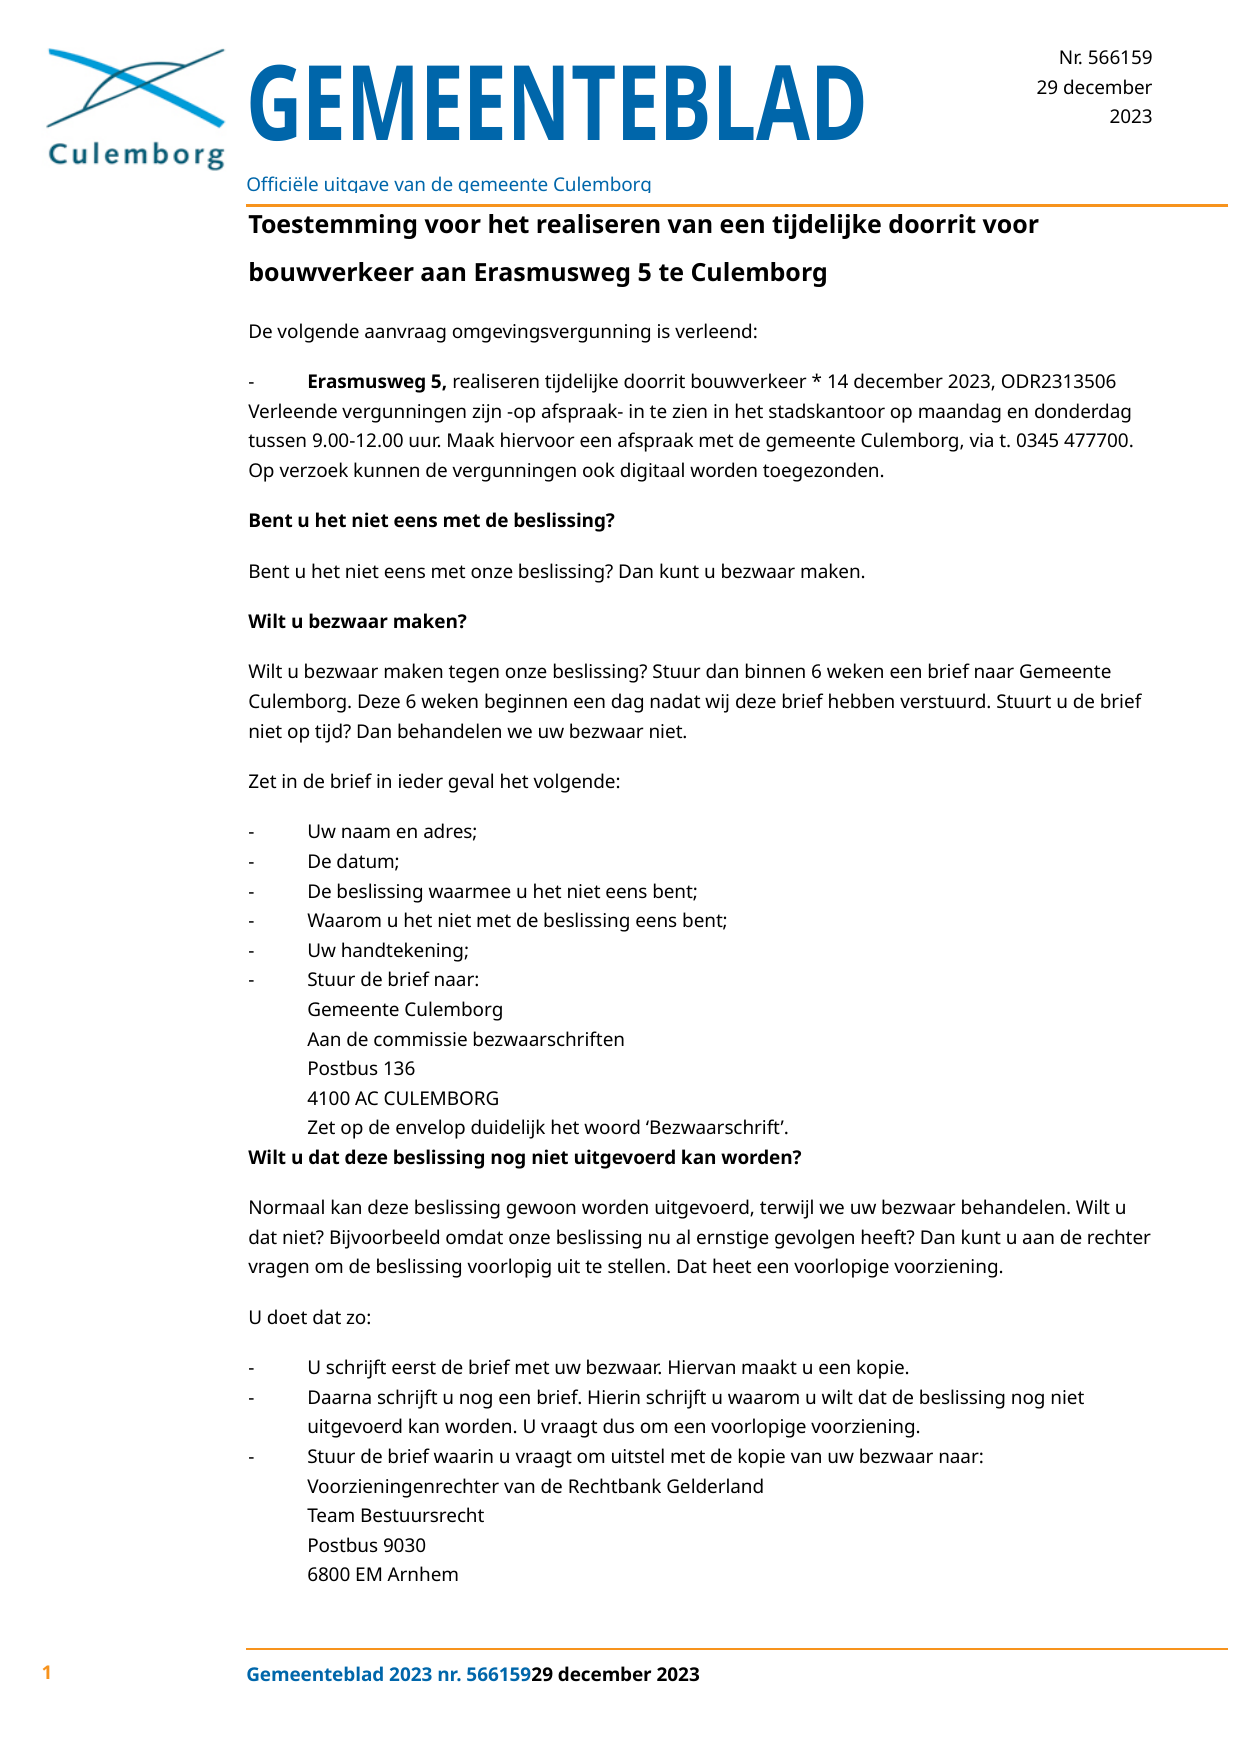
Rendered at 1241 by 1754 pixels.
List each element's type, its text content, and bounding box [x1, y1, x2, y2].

text Wilt u dat deze beslissing nog niet uitgevoerd kan worden? [248, 1144, 1152, 1170]
text Normaal kan deze beslissing gewoon worden uitgevoerd, terwijl we uw bezwaar behandelen. Wilt u dat niet? Bijvoorbeeld omdat onze beslissing nu al ernstige gevolgen heeft? Dan kunt u aan de rechter vragen om de beslissing voorlopig uit te stellen. Dat heet een voorlopige voorziening. [248, 1194, 1152, 1279]
list Postbus 136 [248, 1055, 1152, 1081]
list U schrijft eerst de brief met uw bezwaar. Hiervan maakt u een kopie. [248, 1354, 1152, 1380]
text Toestemming voor het realiseren van een tijdelijke doorrit voor bouwverkeer aan Erasmusweg 5 te Culemborg [248, 207, 1152, 288]
list 4100 AC CULEMBORG [248, 1085, 1152, 1111]
text Verleende vergunningen zijn -op afspraak- in te zien in het stadskantoor op maandag en donderdag tussen 9.00-12.00 uur. Maak hiervoor een afspraak met de gemeente Culemborg, via t. 0345 477700. Op verzoek kunnen de vergunningen ook digitaal worden toegezonden. [248, 398, 1152, 483]
list 6800 EM Arnhem [248, 1562, 1152, 1587]
list Team Bestuursrecht [248, 1502, 1152, 1528]
list Uw naam en adres; [248, 819, 1152, 844]
text U doet dat zo: [248, 1304, 1152, 1330]
picture [41, 47, 231, 172]
list Voorzieningenrechter van de Rechtbank Gelderland [248, 1473, 1152, 1499]
list Waarom u het niet met de beslissing eens bent; [248, 907, 1152, 933]
list Stuur de brief naar: [248, 967, 1152, 992]
text De volgende aanvraag omgevingsvergunning is verleend: [248, 318, 1152, 344]
list Postbus 9030 [248, 1532, 1152, 1558]
text Zet in de brief in ieder geval het volgende: [248, 768, 1152, 794]
list Daarna schrijft u nog een brief. Hierin schrijft u waarom u wilt dat de beslissing nog niet uitgevoerd kan worden. U vraagt dus om een voorlopige voorziening. [248, 1384, 1152, 1439]
list Uw handtekening; [248, 937, 1152, 963]
text Wilt u bezwaar maken tegen onze beslissing? Stuur dan binnen 6 weken een brief naar Gemeente Culemborg. Deze 6 weken beginnen een dag nadat wij deze brief hebben verstuurd. Stuurt u de brief niet op tijd? Dan behandelen we uw bezwaar niet. [248, 659, 1152, 744]
text Bent u het niet eens met onze beslissing? Dan kunt u bezwaar maken. [248, 558, 1152, 584]
list Gemeente Culemborg [248, 996, 1152, 1022]
list De beslissing waarmee u het niet eens bent; [248, 878, 1152, 904]
list De datum; [248, 848, 1152, 874]
list Aan de commissie bezwaarschriften [248, 1026, 1152, 1052]
list Erasmusweg 5, realiseren tijdelijke doorrit bouwverkeer * 14 december 2023, ODR2313506 [248, 368, 1152, 394]
text Wilt u bezwaar maken? [248, 608, 1152, 634]
text Bent u het niet eens met de beslissing? [248, 507, 1152, 533]
list Zet op de envelop duidelijk het woord ‘Bezwaarschrift’. [248, 1114, 1152, 1140]
list Stuur de brief waarin u vraagt om uitstel met de kopie van uw bezwaar naar: [248, 1443, 1152, 1469]
